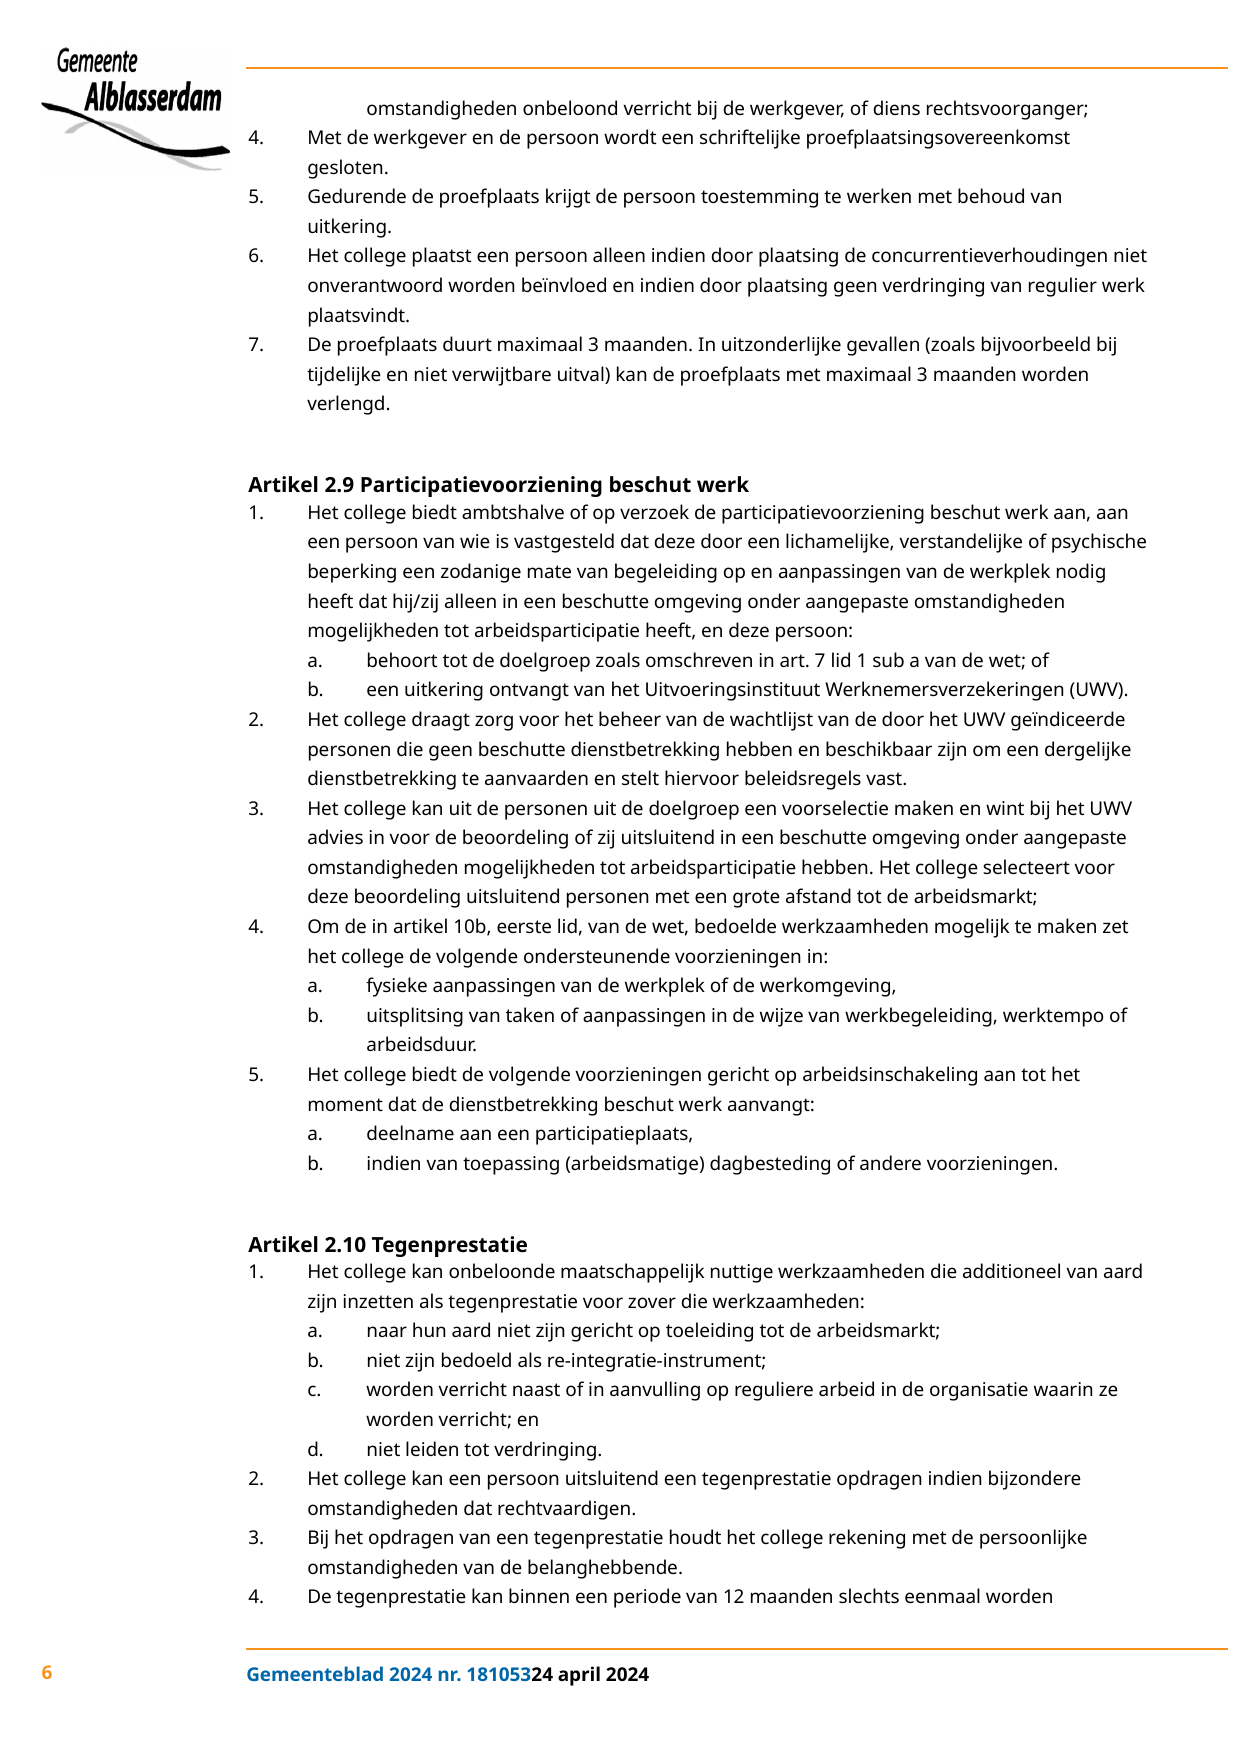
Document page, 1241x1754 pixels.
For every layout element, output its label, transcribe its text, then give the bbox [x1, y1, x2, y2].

list een uitkering ontvangt van het Uitvoeringsinstituut Werknemersverzekeringen (UWV). [307, 677, 1152, 702]
list Het college plaatst een persoon alleen indien door plaatsing de concurrentieverhoudingen niet onverantwoord worden beïnvloed en indien door plaatsing geen verdringing van regulier werk plaatsvindt. [248, 243, 1152, 328]
list behoort tot de doelgroep zoals omschreven in art. 7 lid 1 sub a van de wet; of [307, 647, 1152, 673]
list Met de werkgever en de persoon wordt een schriftelijke proefplaatsingsovereenkomst gesloten. [248, 124, 1152, 180]
list fysieke aanpassingen van de werkplek of de werkomgeving, [307, 972, 1152, 998]
list Het college biedt de volgende voorzieningen gericht op arbeidsinschakeling aan tot het moment dat de dienstbetrekking beschut werk aanvangt: [248, 1061, 1152, 1116]
list De tegenprestatie kan binnen een periode van 12 maanden slechts eenmaal worden [248, 1584, 1152, 1609]
list deelname aan een participatieplaats, [307, 1120, 1152, 1146]
list Het college biedt ambtshalve of op verzoek de participatievoorziening beschut werk aan, aan een persoon van wie is vastgesteld dat deze door een lichamelijke, verstandelijke of psychische beperking een zodanige mate van begeleiding op en aanpassingen van de werkplek nodig heeft dat hij/zij alleen in een beschutte omgeving onder aangepaste omstandigheden mogelijkheden tot arbeidsparticipatie heeft, en deze persoon: [248, 499, 1152, 643]
list niet zijn bedoeld als re-integratie-instrument; [307, 1347, 1152, 1373]
list indien van toepassing (arbeidsmatige) dagbesteding of andere voorzieningen. [307, 1150, 1152, 1176]
list Om de in artikel 10b, eerste lid, van de wet, bedoelde werkzaamheden mogelijk te maken zet het college de volgende ondersteunende voorzieningen in: [248, 913, 1152, 968]
text Artikel 2.10 Tegenprestatie [248, 1230, 1152, 1258]
list uitsplitsing van taken of aanpassingen in de wijze van werkbegeleiding, werktempo of arbeidsduur. [307, 1002, 1152, 1057]
list worden verricht naast of in aanvulling op reguliere arbeid in de organisatie waarin ze worden verricht; en [307, 1377, 1152, 1432]
list Het college draagt zorg voor het beheer van de wachtlijst van de door het UWV geïndiceerde personen die geen beschutte dienstbetrekking hebben en beschikbaar zijn om een dergelijke dienstbetrekking te aanvaarden en stelt hiervoor beleidsregels vast. [248, 706, 1152, 791]
list De proefplaats duurt maximaal 3 maanden. In uitzonderlijke gevallen (zoals bijvoorbeeld bij tijdelijke en niet verwijtbare uitval) kan de proefplaats met maximaal 3 maanden worden verlengd. [248, 331, 1152, 416]
list niet leiden tot verdringing. [307, 1436, 1152, 1462]
list Bij het opdragen van een tegenprestatie houdt het college rekening met de persoonlijke omstandigheden van de belanghebbende. [248, 1524, 1152, 1580]
list omstandigheden onbeloond verricht bij de werkgever, of diens rechtsvoorganger; [307, 95, 1152, 121]
text Artikel 2.9 Participatievoorziening beschut werk [248, 471, 1152, 499]
list Gedurende de proefplaats krijgt de persoon toestemming te werken met behoud van uitkering. [248, 183, 1152, 239]
list Het college kan uit de personen uit de doelgroep een voorselectie maken en wint bij het UWV advies in voor de beoordeling of zij uitsluitend in een beschutte omgeving onder aangepaste omstandigheden mogelijkheden tot arbeidsparticipatie hebben. Het college selecteert voor deze beoordeling uitsluitend personen met een grote afstand tot de arbeidsmarkt; [248, 795, 1152, 909]
list Het college kan een persoon uitsluitend een tegenprestatie opdragen indien bijzondere omstandigheden dat rechtvaardigen. [248, 1465, 1152, 1521]
list Het college kan onbeloonde maatschappelijk nuttige werkzaamheden die additioneel van aard zijn inzetten als tegenprestatie voor zover die werkzaamheden: [248, 1258, 1152, 1314]
picture [41, 47, 231, 172]
list naar hun aard niet zijn gericht op toeleiding tot de arbeidsmarkt; [307, 1317, 1152, 1343]
